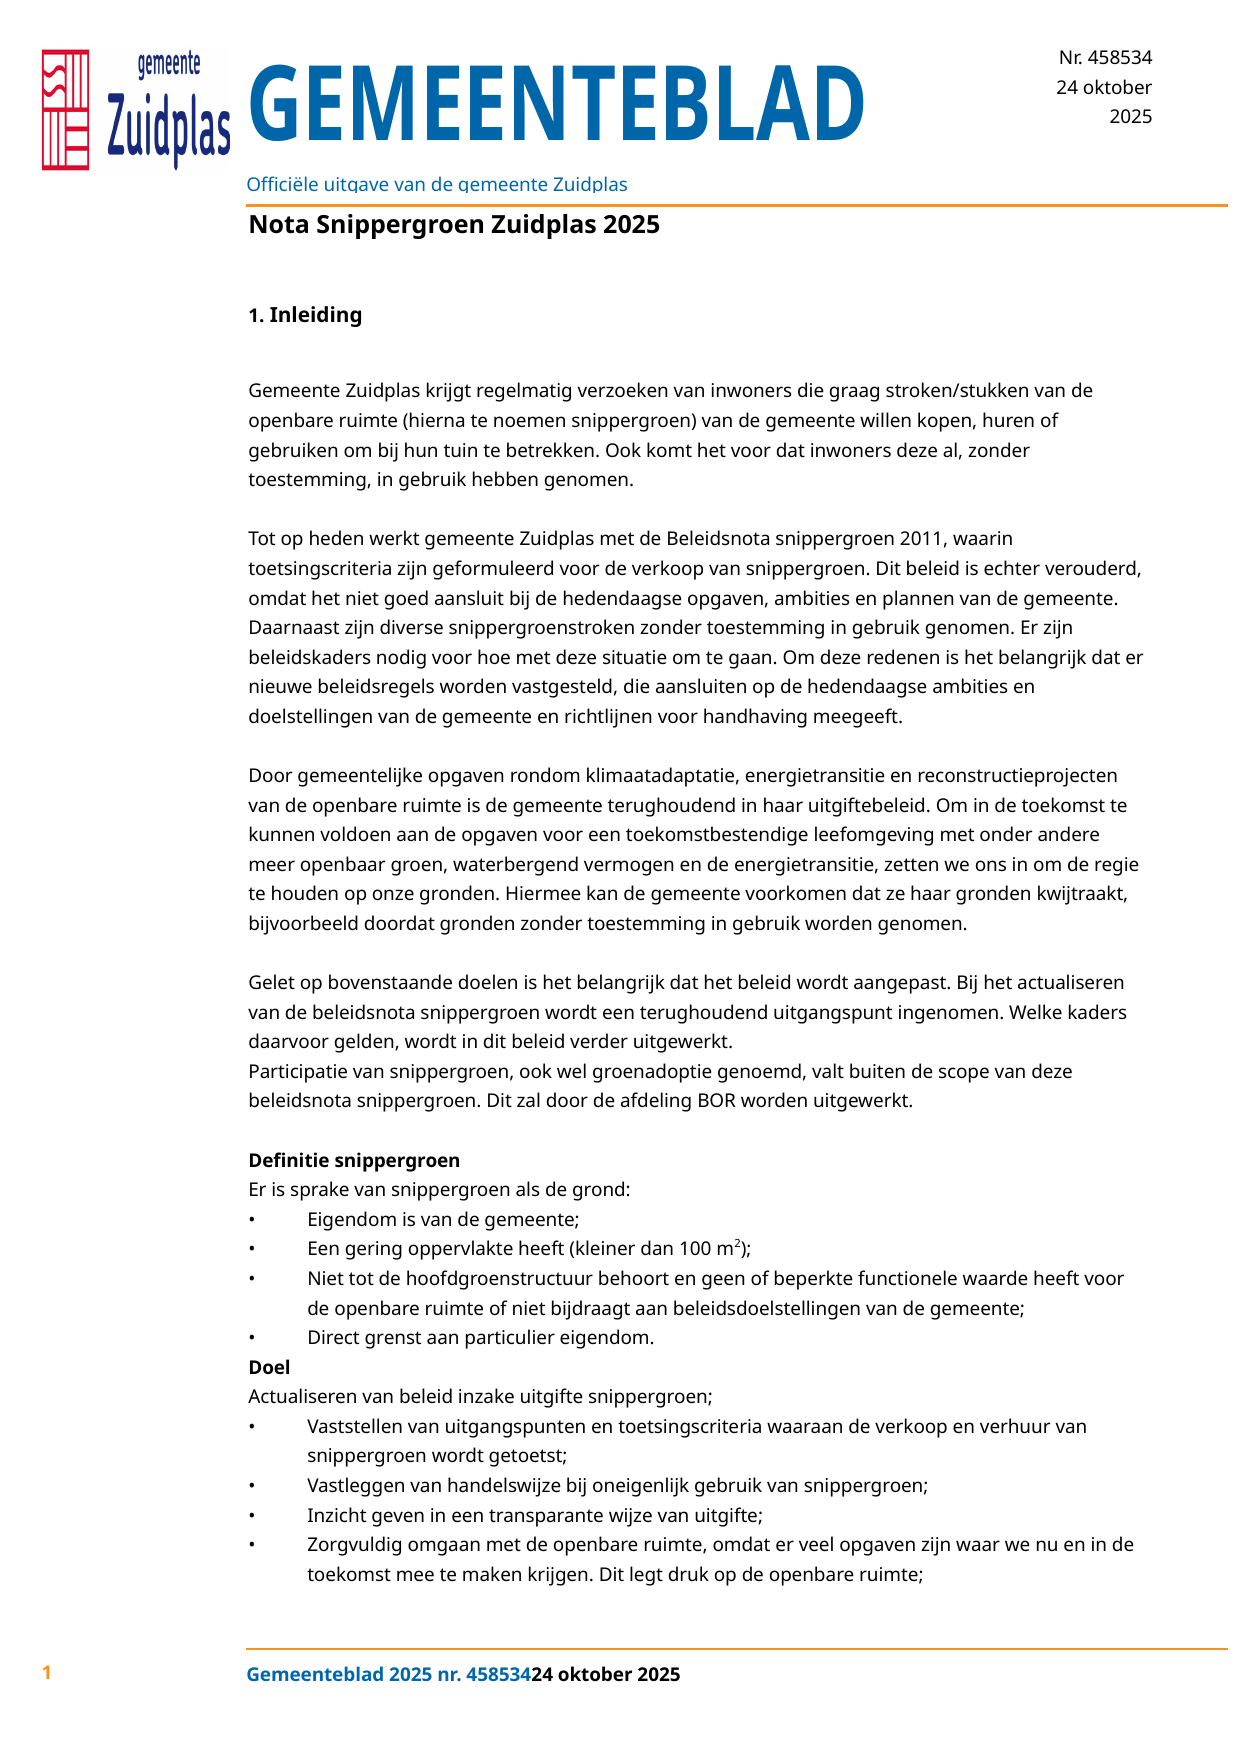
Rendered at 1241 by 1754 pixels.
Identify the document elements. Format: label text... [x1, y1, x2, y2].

text Participatie van snippergroen, ook wel groenadoptie genoemd, valt buiten de scope van deze beleidsnota snippergroen. Dit zal door de afdeling BOR worden uitgewerkt. [248, 1058, 1152, 1113]
text Definitie snippergroen [248, 1147, 1152, 1172]
text Door gemeentelijke opgaven rondom klimaatadaptatie, energietransitie en reconstructieprojecten van de openbare ruimte is de gemeente terughoudend in haar uitgiftebeleid. Om in de toekomst te kunnen voldoen aan de opgaven voor een toekomstbestendige leefomgeving met onder andere meer openbaar groen, waterbergend vermogen en de energietransitie, zetten we ons in om de regie te houden op onze gronden. Hiermee kan de gemeente voorkomen dat ze haar gronden kwijtraakt, bijvoorbeeld doordat gronden zonder toestemming in gebruik worden genomen. [248, 762, 1152, 936]
text Gelet op bovenstaande doelen is het belangrijk dat het beleid wordt aangepast. Bij het actualiseren van de beleidsnota snippergroen wordt een terughoudend uitgangspunt ingenomen. Welke kaders daarvoor gelden, wordt in dit beleid verder uitgewerkt. [248, 969, 1152, 1054]
list Eigendom is van de gemeente; [248, 1206, 1152, 1232]
text Nota Snippergroen Zuidplas 2025 [248, 207, 1152, 241]
text Tot op heden werkt gemeente Zuidplas met de Beleidsnota snippergroen 2011, waarin toetsingscriteria zijn geformuleerd voor de verkoop van snippergroen. Dit beleid is echter verouderd, omdat het niet goed aansluit bij de hedendaagse opgaven, ambities en plannen van de gemeente. Daarnaast zijn diverse snippergroenstroken zonder toestemming in gebruik genomen. Er zijn beleidskaders nodig voor hoe met deze situatie om te gaan. Om deze redenen is het belangrijk dat er nieuwe beleidsregels worden vastgesteld, die aansluiten op de hedendaagse ambities en doelstellingen van de gemeente en richtlijnen voor handhaving meegeeft. [248, 526, 1152, 729]
list Niet tot de hoofdgroenstructuur behoort en geen of beperkte functionele waarde heeft voor de openbare ruimte of niet bijdraagt aan beleidsdoelstellingen van de gemeente; [248, 1265, 1152, 1320]
list Direct grenst aan particulier eigendom. [248, 1324, 1152, 1350]
list Vaststellen van uitgangspunten en toetsingscriteria waaraan de verkoop en verhuur van snippergroen wordt getoetst; [248, 1413, 1152, 1468]
list Zorgvuldig omgaan met de openbare ruimte, omdat er veel opgaven zijn waar we nu en in de toekomst mee te maken krijgen. Dit legt druk op de openbare ruimte; [248, 1531, 1152, 1587]
picture [41, 47, 231, 172]
text Er is sprake van snippergroen als de grond: [248, 1176, 1152, 1202]
list Vastleggen van handelswijze bij oneigenlijk gebruik van snippergroen; [248, 1472, 1152, 1498]
list Inzicht geven in een transparante wijze van uitgifte; [248, 1502, 1152, 1527]
text Doel [248, 1354, 1152, 1379]
list Een gering oppervlakte heeft (kleiner dan 100 m2); [248, 1236, 1152, 1261]
text 1. Inleiding [248, 300, 1152, 328]
text Actualiseren van beleid inzake uitgifte snippergroen; [248, 1383, 1152, 1409]
text Gemeente Zuidplas krijgt regelmatig verzoeken van inwoners die graag stroken/stukken van de openbare ruimte (hierna te noemen snippergroen) van de gemeente willen kopen, huren of gebruiken om bij hun tuin te betrekken. Ook komt het voor dat inwoners deze al, zonder toestemming, in gebruik hebben genomen. [248, 378, 1152, 492]
